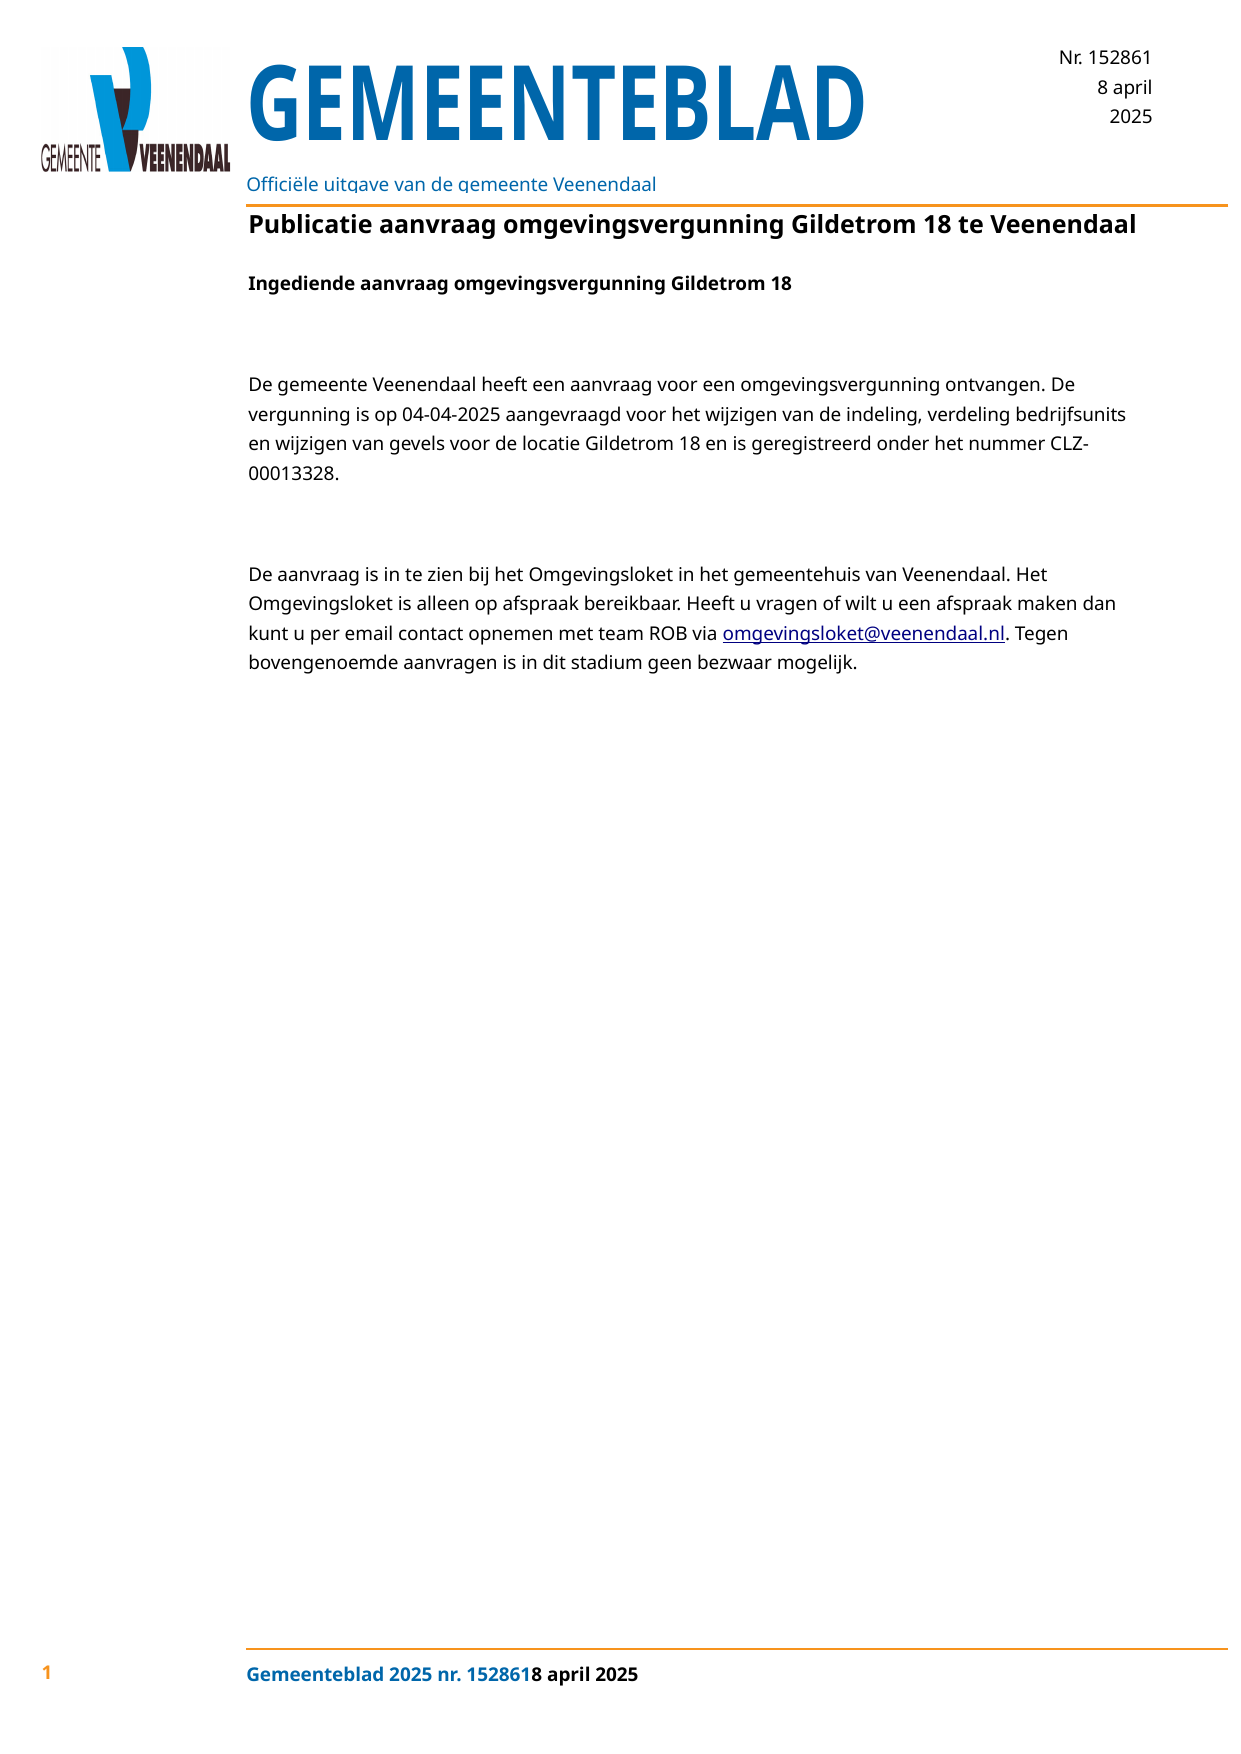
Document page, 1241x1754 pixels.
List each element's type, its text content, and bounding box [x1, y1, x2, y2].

picture [41, 47, 130, 172]
text Ingediende aanvraag omgevingsvergunning Gildetrom 18 [248, 270, 1152, 296]
text Publicatie aanvraag omgevingsvergunning Gildetrom 18 te Veenendaal [248, 207, 1152, 241]
picture [123, 47, 231, 172]
text De aanvraag is in te zien bij het Omgevingsloket in het gemeentehuis van Veenendaal. Het Omgevingsloket is alleen op afspraak bereikbaar. Heeft u vragen of wilt u een afspraak maken dan kunt u per email contact opnemen met team ROB via omgevingsloket@veenendaal.nl. Tegen bovengenoemde aanvragen is in dit stadium geen bezwaar mogelijk. [248, 561, 1152, 675]
text De gemeente Veenendaal heeft een aanvraag voor een omgevingsvergunning ontvangen. De vergunning is op 04-04-2025 aangevraagd voor het wijzigen van de indeling, verdeling bedrijfsunits en wijzigen van gevels voor de locatie Gildetrom 18 en is geregistreerd onder het nummer CLZ-00013328. [248, 371, 1152, 486]
